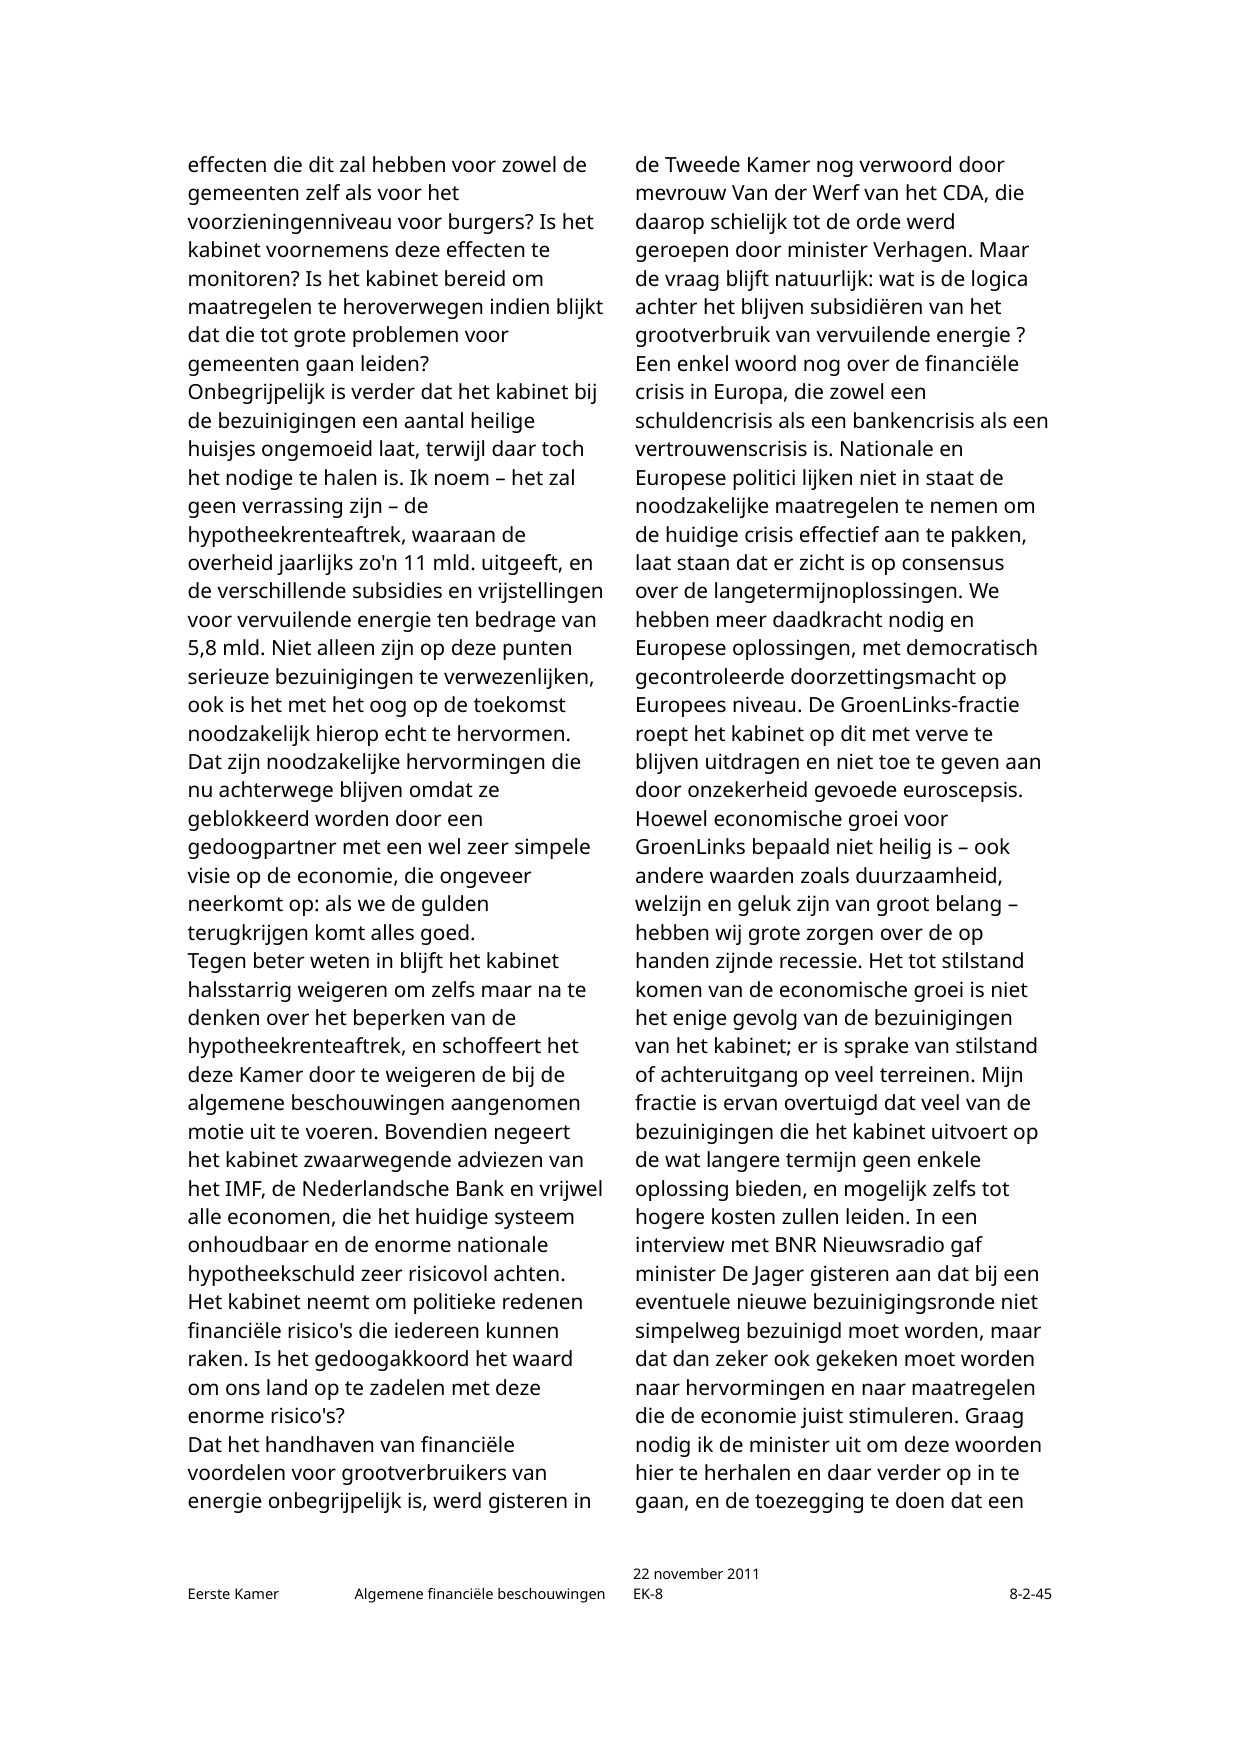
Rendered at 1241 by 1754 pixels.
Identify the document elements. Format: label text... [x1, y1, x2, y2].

text Tegen beter weten in blijft het kabinet halsstarrig weigeren om zelfs maar na te denken over het beperken van de hypotheekrenteaftrek, en schoffeert het deze Kamer door te weigeren de bij de algemene beschouwingen aangenomen motie uit te voeren. Bovendien negeert het kabinet zwaarwegende adviezen van het IMF, de Nederlandsche Bank en vrijwel alle economen, die het huidige systeem onhoudbaar en de enorme nationale hypotheekschuld zeer risicovol achten. Het kabinet neemt om politieke redenen financiële risico's die iedereen kunnen raken. Is het gedoogakkoord het waard om ons land op te zadelen met deze enorme risico's? [187, 946, 605, 1430]
text de Tweede Kamer nog verwoord door mevrouw Van der Werf van het CDA, die daarop schielijk tot de orde werd geroepen door minister Verhagen. Maar de vraag blijft natuurlijk: wat is de logica achter het blijven subsidiëren van het grootverbruik van vervuilende energie ? [635, 150, 1053, 349]
text Onbegrijpelijk is verder dat het kabinet bij de bezuinigingen een aantal heilige huisjes ongemoeid laat, terwijl daar toch het nodige te halen is. Ik noem – het zal geen verrassing zijn – de hypotheekrenteaftrek, waaraan de overheid jaarlijks zo'n 11 mld. uitgeeft, en de verschillende subsidies en vrijstellingen voor vervuilende energie ten bedrage van 5,8 mld. Niet alleen zijn op deze punten serieuze bezuinigingen te verwezenlijken, ook is het met het oog op de toekomst noodzakelijk hierop echt te hervormen. Dat zijn noodzakelijke hervormingen die nu achterwege blijven omdat ze geblokkeerd worden door een gedoogpartner met een wel zeer simpele visie op de economie, die ongeveer neerkomt op: als we de gulden terugkrijgen komt alles goed. [187, 377, 605, 946]
text Een enkel woord nog over de financiële crisis in Europa, die zowel een schuldencrisis als een bankencrisis als een vertrouwenscrisis is. Nationale en Europese politici lijken niet in staat de noodzakelijke maatregelen te nemen om de huidige crisis effectief aan te pakken, laat staan dat er zicht is op consensus over de langetermijnoplossingen. We hebben meer daadkracht nodig en Europese oplossingen, met democratisch gecontroleerde doorzettingsmacht op Europees niveau. De GroenLinks-fractie roept het kabinet op dit met verve te blijven uitdragen en niet toe te geven aan door onzekerheid gevoede euroscepsis. [635, 349, 1053, 804]
text effecten die dit zal hebben voor zowel de gemeenten zelf als voor het voorzieningenniveau voor burgers? Is het kabinet voornemens deze effecten te monitoren? Is het kabinet bereid om maatregelen te heroverwegen indien blijkt dat die tot grote problemen voor gemeenten gaan leiden? [187, 150, 605, 377]
text Dat het handhaven van financiële voordelen voor grootverbruikers van energie onbegrijpelijk is, werd gisteren in [187, 1430, 605, 1515]
text Hoewel economische groei voor GroenLinks bepaald niet heilig is – ook andere waarden zoals duurzaamheid, welzijn en geluk zijn van groot belang – hebben wij grote zorgen over de op handen zijnde recessie. Het tot stilstand komen van de economische groei is niet het enige gevolg van de bezuinigingen van het kabinet; er is sprake van stilstand of achteruitgang op veel terreinen. Mijn fractie is ervan overtuigd dat veel van de bezuinigingen die het kabinet uitvoert op de wat langere termijn geen enkele oplossing bieden, en mogelijk zelfs tot hogere kosten zullen leiden. In een interview met BNR Nieuwsradio gaf minister De Jager gisteren aan dat bij een eventuele nieuwe bezuinigingsronde niet simpelweg bezuinigd moet worden, maar dat dan zeker ook gekeken moet worden naar hervormingen en naar maatregelen die de economie juist stimuleren. Graag nodig ik de minister uit om deze woorden hier te herhalen en daar verder op in te gaan, en de toezegging te doen dat een [635, 804, 1053, 1515]
